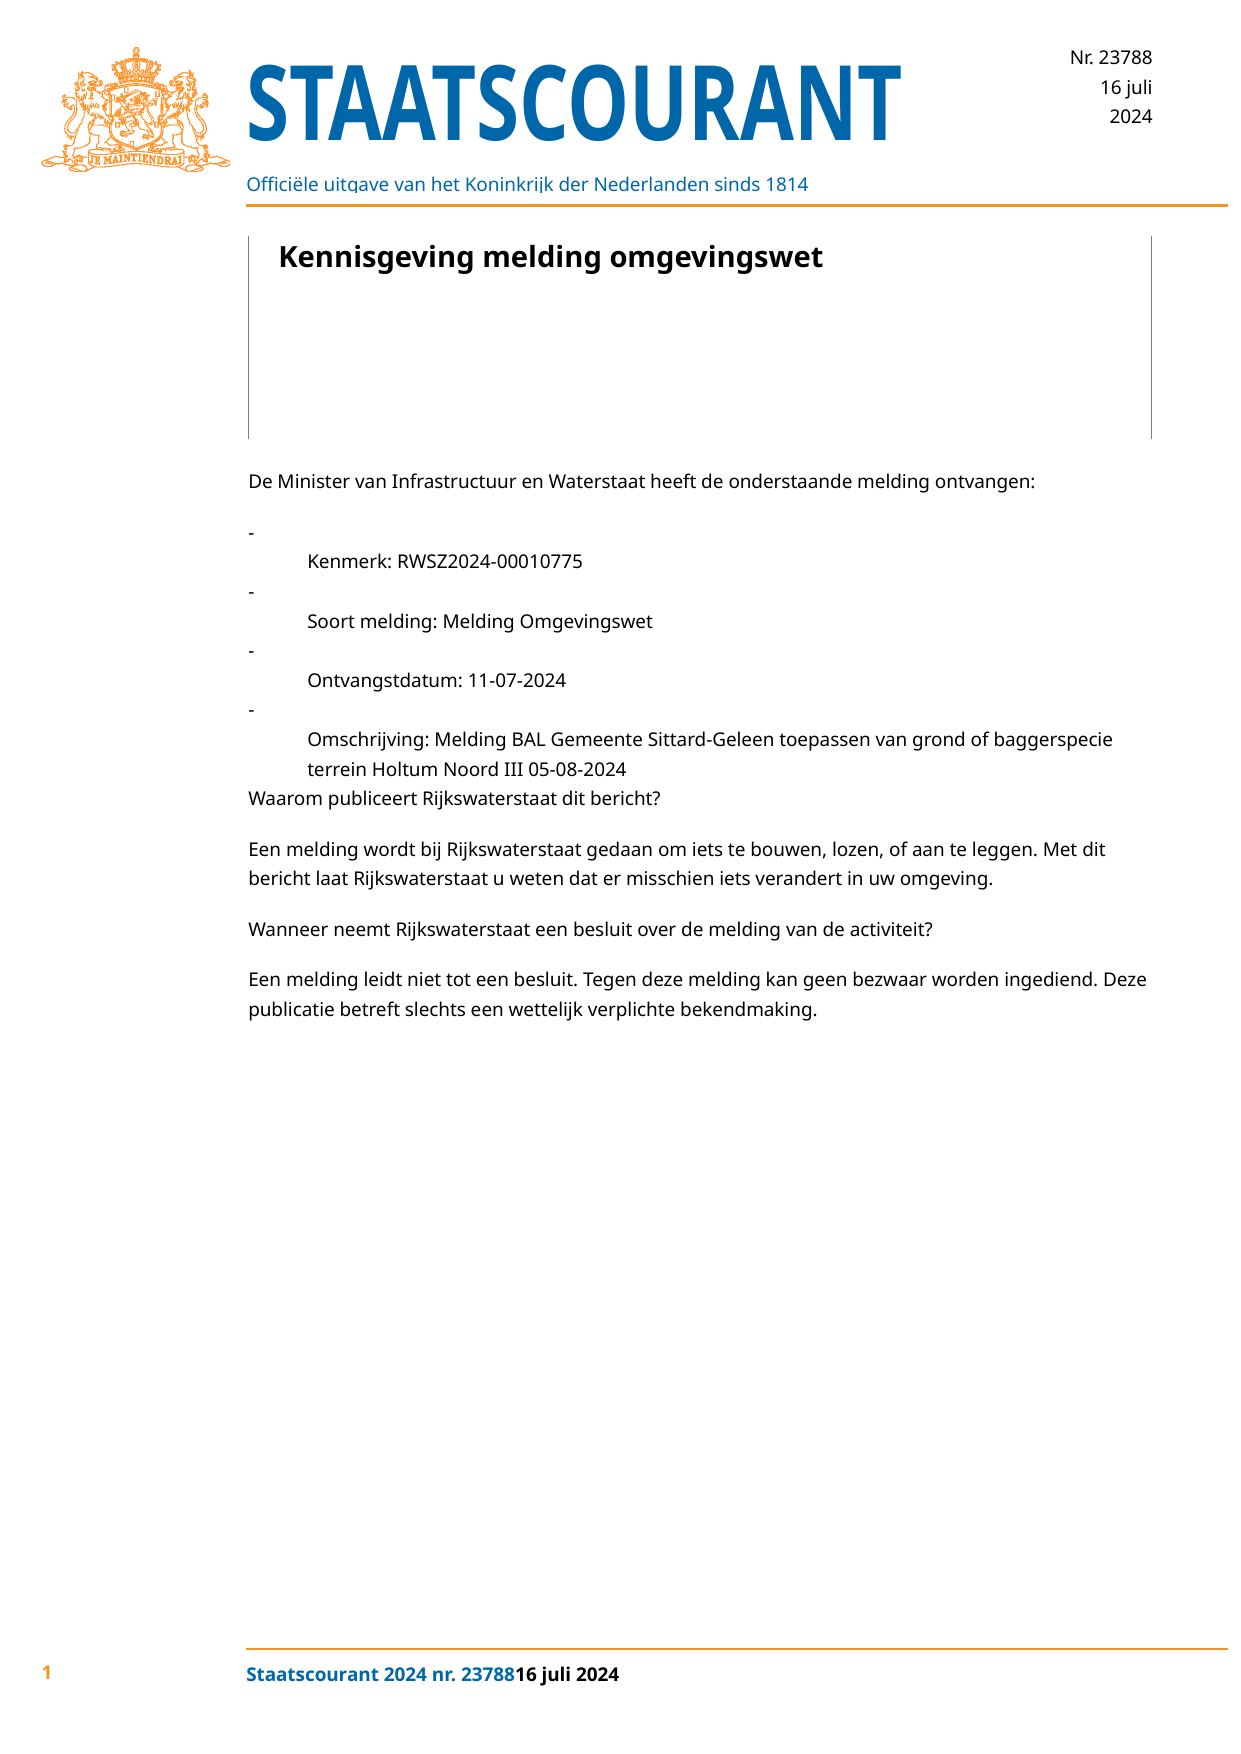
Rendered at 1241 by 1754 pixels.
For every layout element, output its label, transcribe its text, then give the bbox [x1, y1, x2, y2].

text De Minister van Infrastructuur en Waterstaat heeft de onderstaande melding ontvangen: [248, 469, 1152, 494]
text Een melding wordt bij Rijkswaterstaat gedaan om iets te bouwen, lozen, of aan te leggen. Met dit bericht laat Rijkswaterstaat u weten dat er misschien iets verandert in uw omgeving. [248, 836, 1152, 891]
list Kenmerk: RWSZ2024-00010775 [248, 549, 1152, 574]
list Omschrijving: Melding BAL Gemeente Sittard-Geleen toepassen van grond of baggerspecie terrein Holtum Noord III 05-08-2024 [248, 726, 1152, 781]
list Soort melding: Melding Omgevingswet [248, 608, 1152, 633]
table_header Kennisgeving melding omgevingswet [249, 236, 850, 439]
picture [912, 236, 1090, 414]
list Ontvangstdatum: 11-07-2024 [248, 667, 1152, 693]
text Een melding leidt niet tot een besluit. Tegen deze melding kan geen bezwaar worden ingediend. Deze publicatie betreft slechts een wettelijk verplichte bekendmaking. [248, 966, 1152, 1021]
text Wanneer neemt Rijkswaterstaat een besluit over de melding van de activiteit? [248, 916, 1152, 941]
table_header [850, 414, 1151, 439]
table_header [1090, 236, 1151, 413]
picture [41, 47, 231, 172]
text Waarom publiceert Rijkswaterstaat dit bericht? [248, 785, 1152, 811]
table_header [850, 236, 912, 413]
